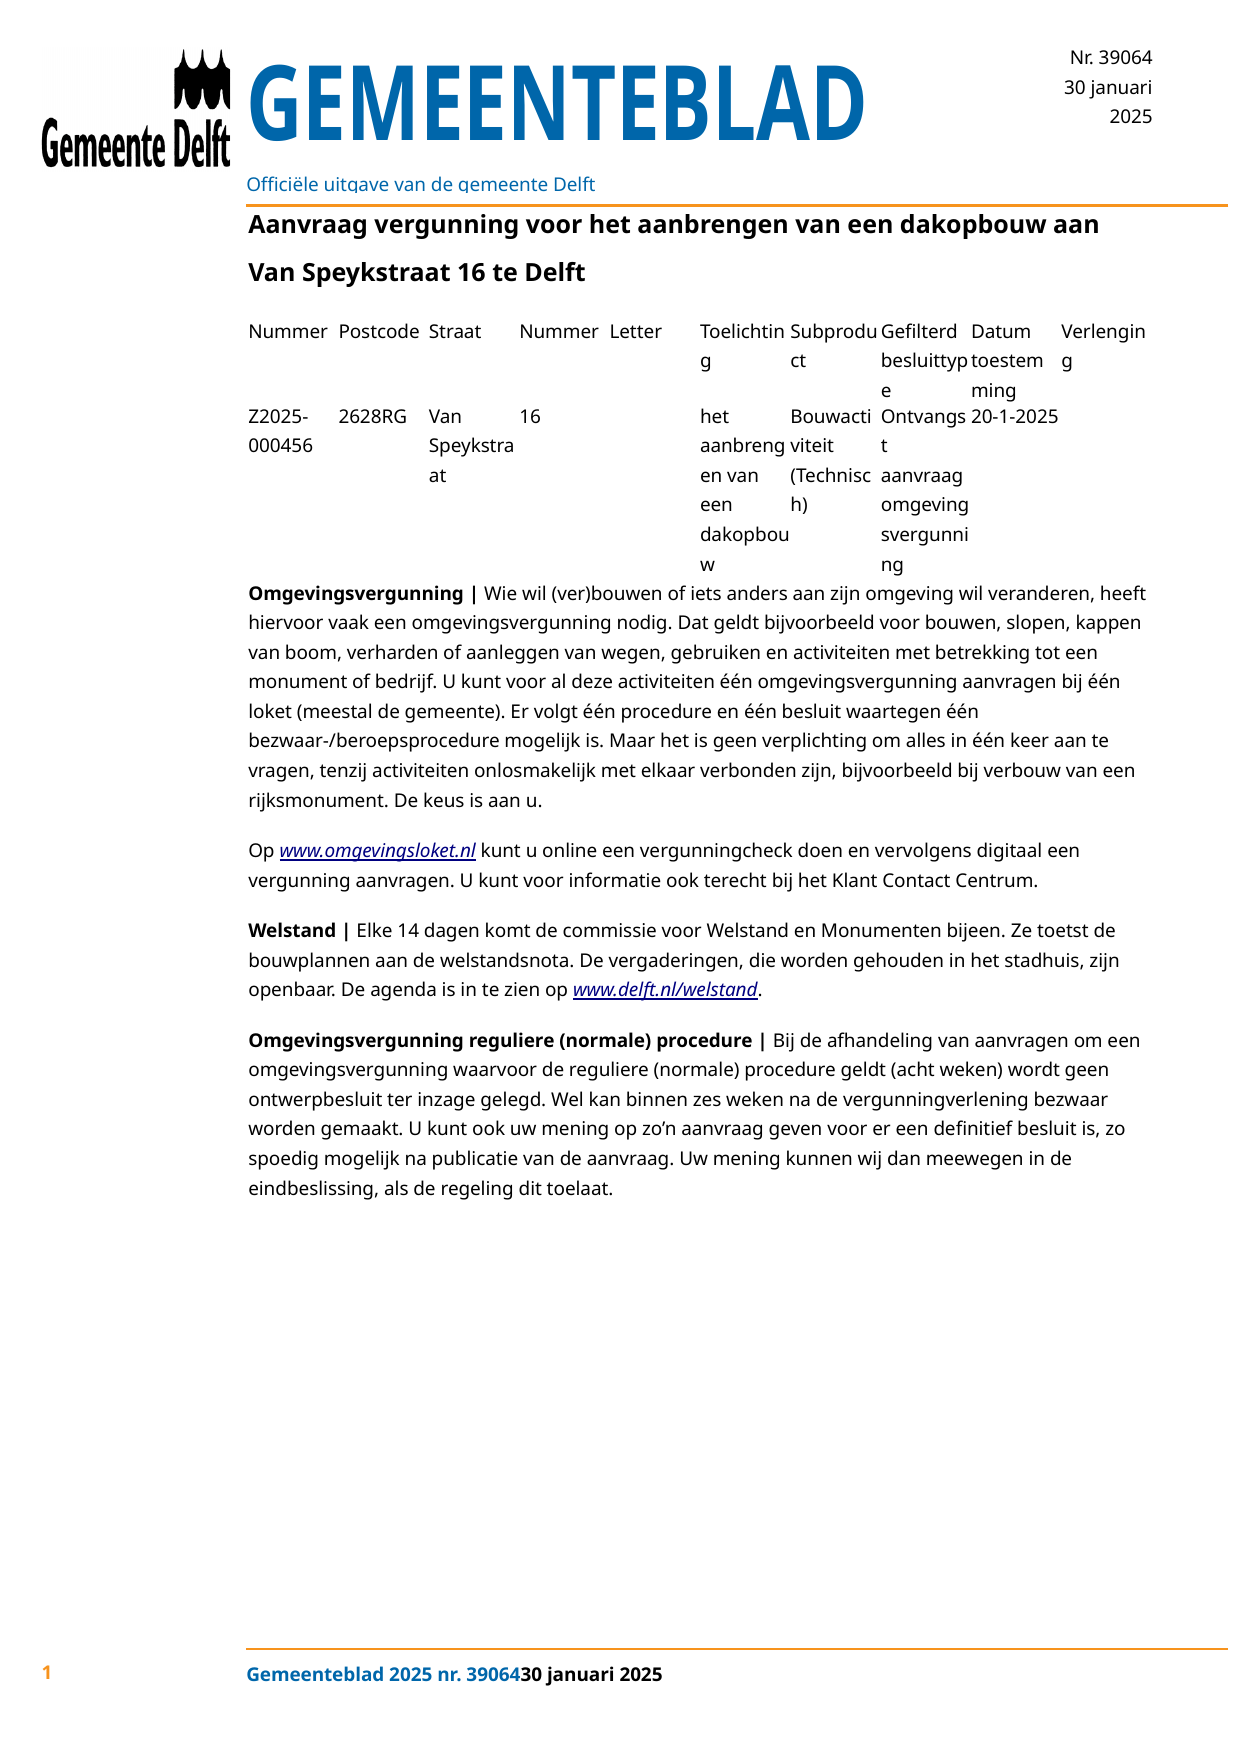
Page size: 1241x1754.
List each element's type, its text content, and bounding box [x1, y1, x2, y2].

table_cell [609, 403, 700, 577]
table_header Subproduct [790, 318, 881, 403]
table_cell Bouwactiviteit (Technisch) [790, 403, 881, 577]
table_header Straat [429, 318, 519, 403]
table_header Letter [609, 318, 700, 403]
table_cell Z2025-000456 [248, 403, 338, 577]
table_cell 20-1-2025 [971, 403, 1061, 577]
text Op www.omgevingsloket.nl kunt u online een vergunningcheck doen en vervolgens digitaal een vergunning aanvragen. U kunt voor informatie ook terecht bij het Klant Contact Centrum. [248, 837, 1152, 893]
table_header Postcode [338, 318, 429, 403]
table_cell 2628RG [338, 403, 429, 577]
text Aanvraag vergunning voor het aanbrengen van een dakopbouw aan Van Speykstraat 16 te Delft [248, 207, 1152, 288]
text Omgevingsvergunning reguliere (normale) procedure | Bij de afhandeling van aanvragen om een omgevingsvergunning waarvoor de reguliere (normale) procedure geldt (acht weken) wordt geen ontwerpbesluit ter inzage gelegd. Wel kan binnen zes weken na de vergunningverlening bezwaar worden gemaakt. U kunt ook uw mening op zo’n aanvraag geven voor er een definitief besluit is, zo spoedig mogelijk na publicatie van de aanvraag. Uw mening kunnen wij dan meewegen in de eindbeslissing, als de regeling dit toelaat. [248, 1027, 1152, 1201]
text Omgevingsvergunning | Wie wil (ver)bouwen of iets anders aan zijn omgeving wil veranderen, heeft hiervoor vaak een omgevingsvergunning nodig. Dat geldt bijvoorbeeld voor bouwen, slopen, kappen van boom, verharden of aanleggen van wegen, gebruiken en activiteiten met betrekking tot een monument of bedrijf. U kunt voor al deze activiteiten één omgevingsvergunning aanvragen bij één loket (meestal de gemeente). Er volgt één procedure en één besluit waartegen één bezwaar-/beroepsprocedure mogelijk is. Maar het is geen verplichting om alles in één keer aan te vragen, tenzij activiteiten onlosmakelijk met elkaar verbonden zijn, bijvoorbeeld bij verbouw van een rijksmonument. De keus is aan u. [248, 580, 1152, 813]
table_header Datum toestemming [971, 318, 1061, 403]
table_cell Van Speykstraat [429, 403, 519, 577]
table_cell Ontvangst aanvraag omgevingsvergunning [881, 403, 971, 577]
table_cell [1061, 403, 1152, 577]
text Welstand | Elke 14 dagen komt de commissie voor Welstand en Monumenten bijeen. Ze toetst de bouwplannen aan de welstandsnota. De vergaderingen, die worden gehouden in het stadhuis, zijn openbaar. De agenda is in te zien op www.delft.nl/welstand. [248, 917, 1152, 1002]
table_header Gefilterd besluittype [881, 318, 971, 403]
table_cell het aanbrengen van een dakopbouw [700, 403, 790, 577]
picture [41, 47, 231, 172]
table_header Nummer [519, 318, 609, 403]
table_cell 16 [519, 403, 609, 577]
table_header Verlenging [1061, 318, 1152, 403]
table_header Nummer [248, 318, 338, 403]
table_header Toelichting [700, 318, 790, 403]
